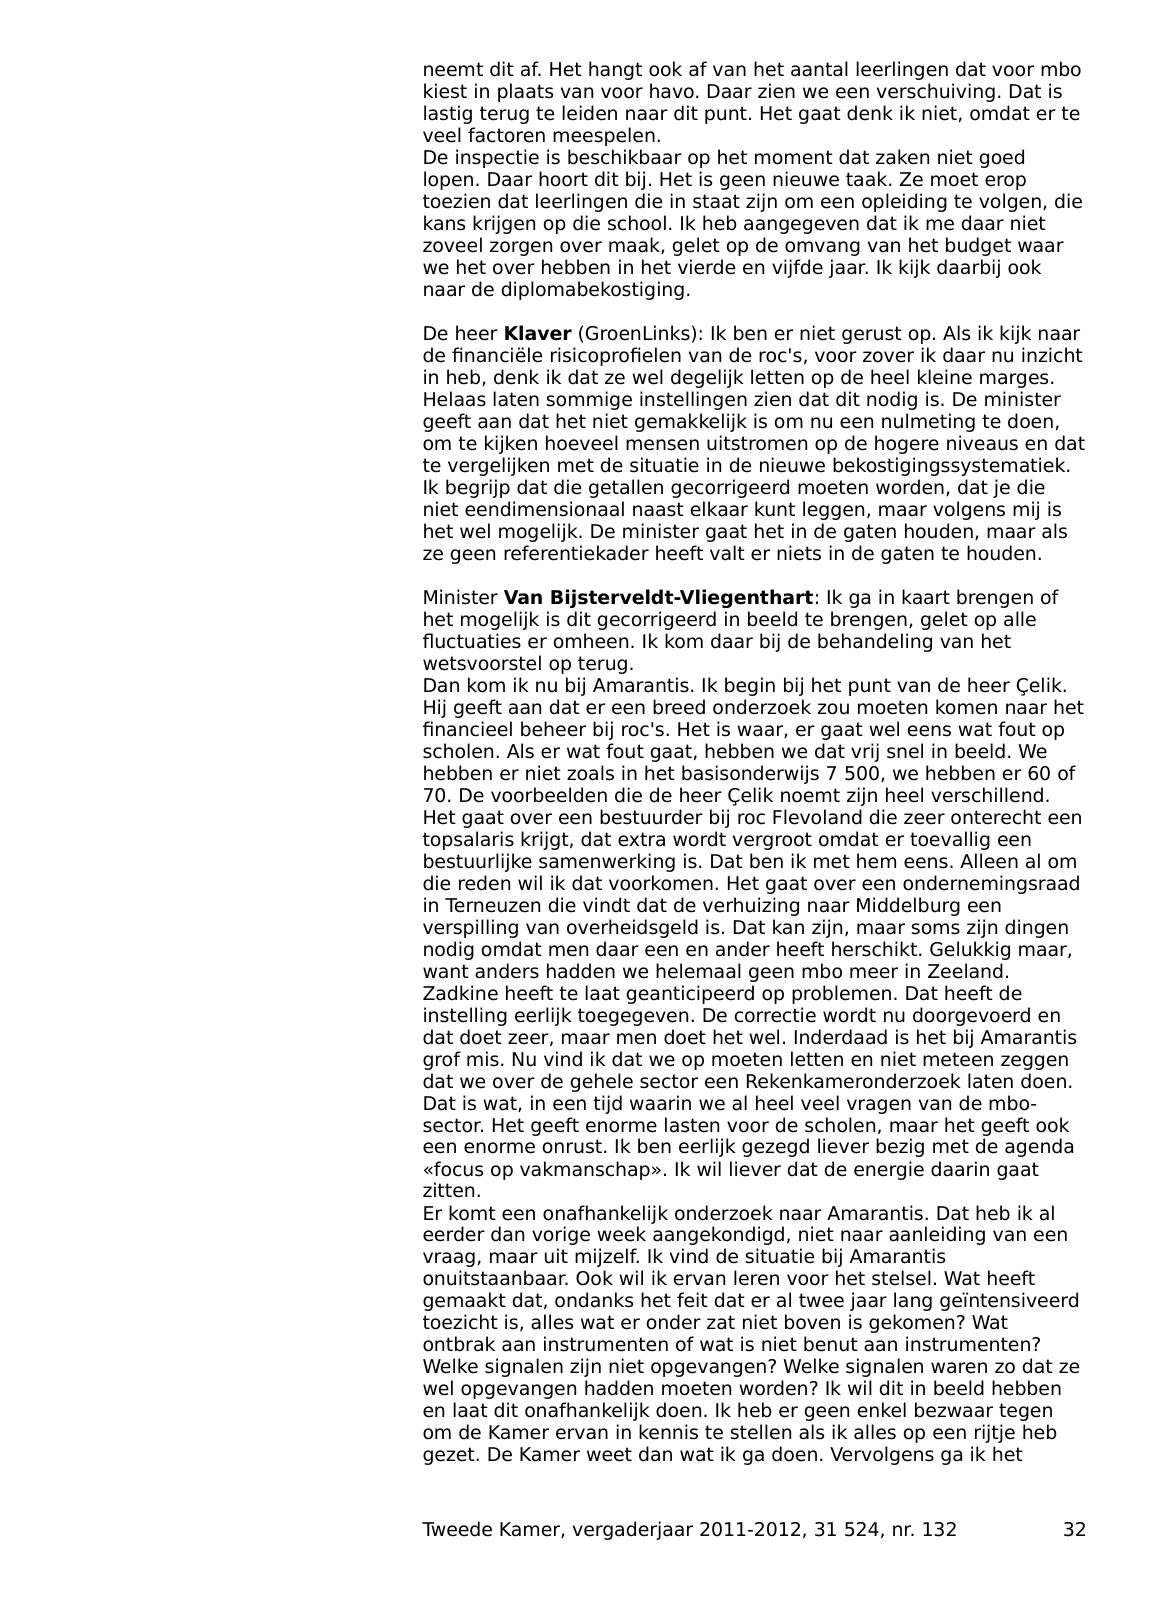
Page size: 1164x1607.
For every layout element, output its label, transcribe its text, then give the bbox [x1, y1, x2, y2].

text neemt dit af. Het hangt ook af van het aantal leerlingen dat voor mbo kiest in plaats van voor havo. Daar zien we een verschuiving. Dat is lastig terug te leiden naar dit punt. Het gaat denk ik niet, omdat er te veel factoren meespelen. [422, 59, 1087, 147]
text Dan kom ik nu bij Amarantis. Ik begin bij het punt van de heer Çelik. Hij geeft aan dat er een breed onderzoek zou moeten komen naar het financieel beheer bij roc's. Het is waar, er gaat wel eens wat fout op scholen. Als er wat fout gaat, hebben we dat vrij snel in beeld. We hebben er niet zoals in het basisonderwijs 7 500, we hebben er 60 of 70. De voorbeelden die de heer Çelik noemt zijn heel verschillend. Het gaat over een bestuurder bij roc Flevoland die zeer onterecht een topsalaris krijgt, dat extra wordt vergroot omdat er toevallig een bestuurlijke samenwerking is. Dat ben ik met hem eens. Alleen al om die reden wil ik dat voorkomen. Het gaat over een ondernemingsraad in Terneuzen die vindt dat de verhuizing naar Middelburg een verspilling van overheidsgeld is. Dat kan zijn, maar soms zijn dingen nodig omdat men daar een en ander heeft herschikt. Gelukkig maar, want anders hadden we helemaal geen mbo meer in Zeeland. Zadkine heeft te laat geanticipeerd op problemen. Dat heeft de instelling eerlijk toegegeven. De correctie wordt nu doorgevoerd en dat doet zeer, maar men doet het wel. Inderdaad is het bij Amarantis grof mis. Nu vind ik dat we op moeten letten en niet meteen zeggen dat we over de gehele sector een Rekenkameronderzoek laten doen. Dat is wat, in een tijd waarin we al heel veel vragen van de mbo-sector. Het geeft enorme lasten voor de scholen, maar het geeft ook een enorme onrust. Ik ben eerlijk gezegd liever bezig met de agenda «focus op vakmanschap». Ik wil liever dat de energie daarin gaat zitten. [422, 675, 1087, 1202]
text De inspectie is beschikbaar op het moment dat zaken niet goed lopen. Daar hoort dit bij. Het is geen nieuwe taak. Ze moet erop toezien dat leerlingen die in staat zijn om een opleiding te volgen, die kans krijgen op die school. Ik heb aangegeven dat ik me daar niet zoveel zorgen over maak, gelet op de omvang van het budget waar we het over hebben in het vierde en vijfde jaar. Ik kijk daarbij ook naar de diplomabekostiging. [422, 147, 1087, 301]
text Er komt een onafhankelijk onderzoek naar Amarantis. Dat heb ik al eerder dan vorige week aangekondigd, niet naar aanleiding van een vraag, maar uit mijzelf. Ik vind de situatie bij Amarantis onuitstaanbaar. Ook wil ik ervan leren voor het stelsel. Wat heeft gemaakt dat, ondanks het feit dat er al twee jaar lang geïntensiveerd toezicht is, alles wat er onder zat niet boven is gekomen? Wat ontbrak aan instrumenten of wat is niet benut aan instrumenten? Welke signalen zijn niet opgevangen? Welke signalen waren zo dat ze wel opgevangen hadden moeten worden? Ik wil dit in beeld hebben en laat dit onafhankelijk doen. Ik heb er geen enkel bezwaar tegen om de Kamer ervan in kennis te stellen als ik alles op een rijtje heb gezet. De Kamer weet dan wat ik ga doen. Vervolgens ga ik het [422, 1202, 1087, 1466]
text De heer Klaver (GroenLinks): Ik ben er niet gerust op. Als ik kijk naar de financiële risicoprofielen van de roc's, voor zover ik daar nu inzicht in heb, denk ik dat ze wel degelijk letten op de heel kleine marges. Helaas laten sommige instellingen zien dat dit nodig is. De minister geeft aan dat het niet gemakkelijk is om nu een nulmeting te doen, om te kijken hoeveel mensen uitstromen op de hogere niveaus en dat te vergelijken met de situatie in de nieuwe bekostigingssystematiek. Ik begrijp dat die getallen gecorrigeerd moeten worden, dat je die niet eendimensionaal naast elkaar kunt leggen, maar volgens mij is het wel mogelijk. De minister gaat het in de gaten houden, maar als ze geen referentiekader heeft valt er niets in de gaten te houden. [422, 323, 1087, 565]
text Minister Van Bijsterveldt-Vliegenthart: Ik ga in kaart brengen of het mogelijk is dit gecorrigeerd in beeld te brengen, gelet op alle fluctuaties er omheen. Ik kom daar bij de behandeling van het wetsvoorstel op terug. [422, 587, 1087, 675]
